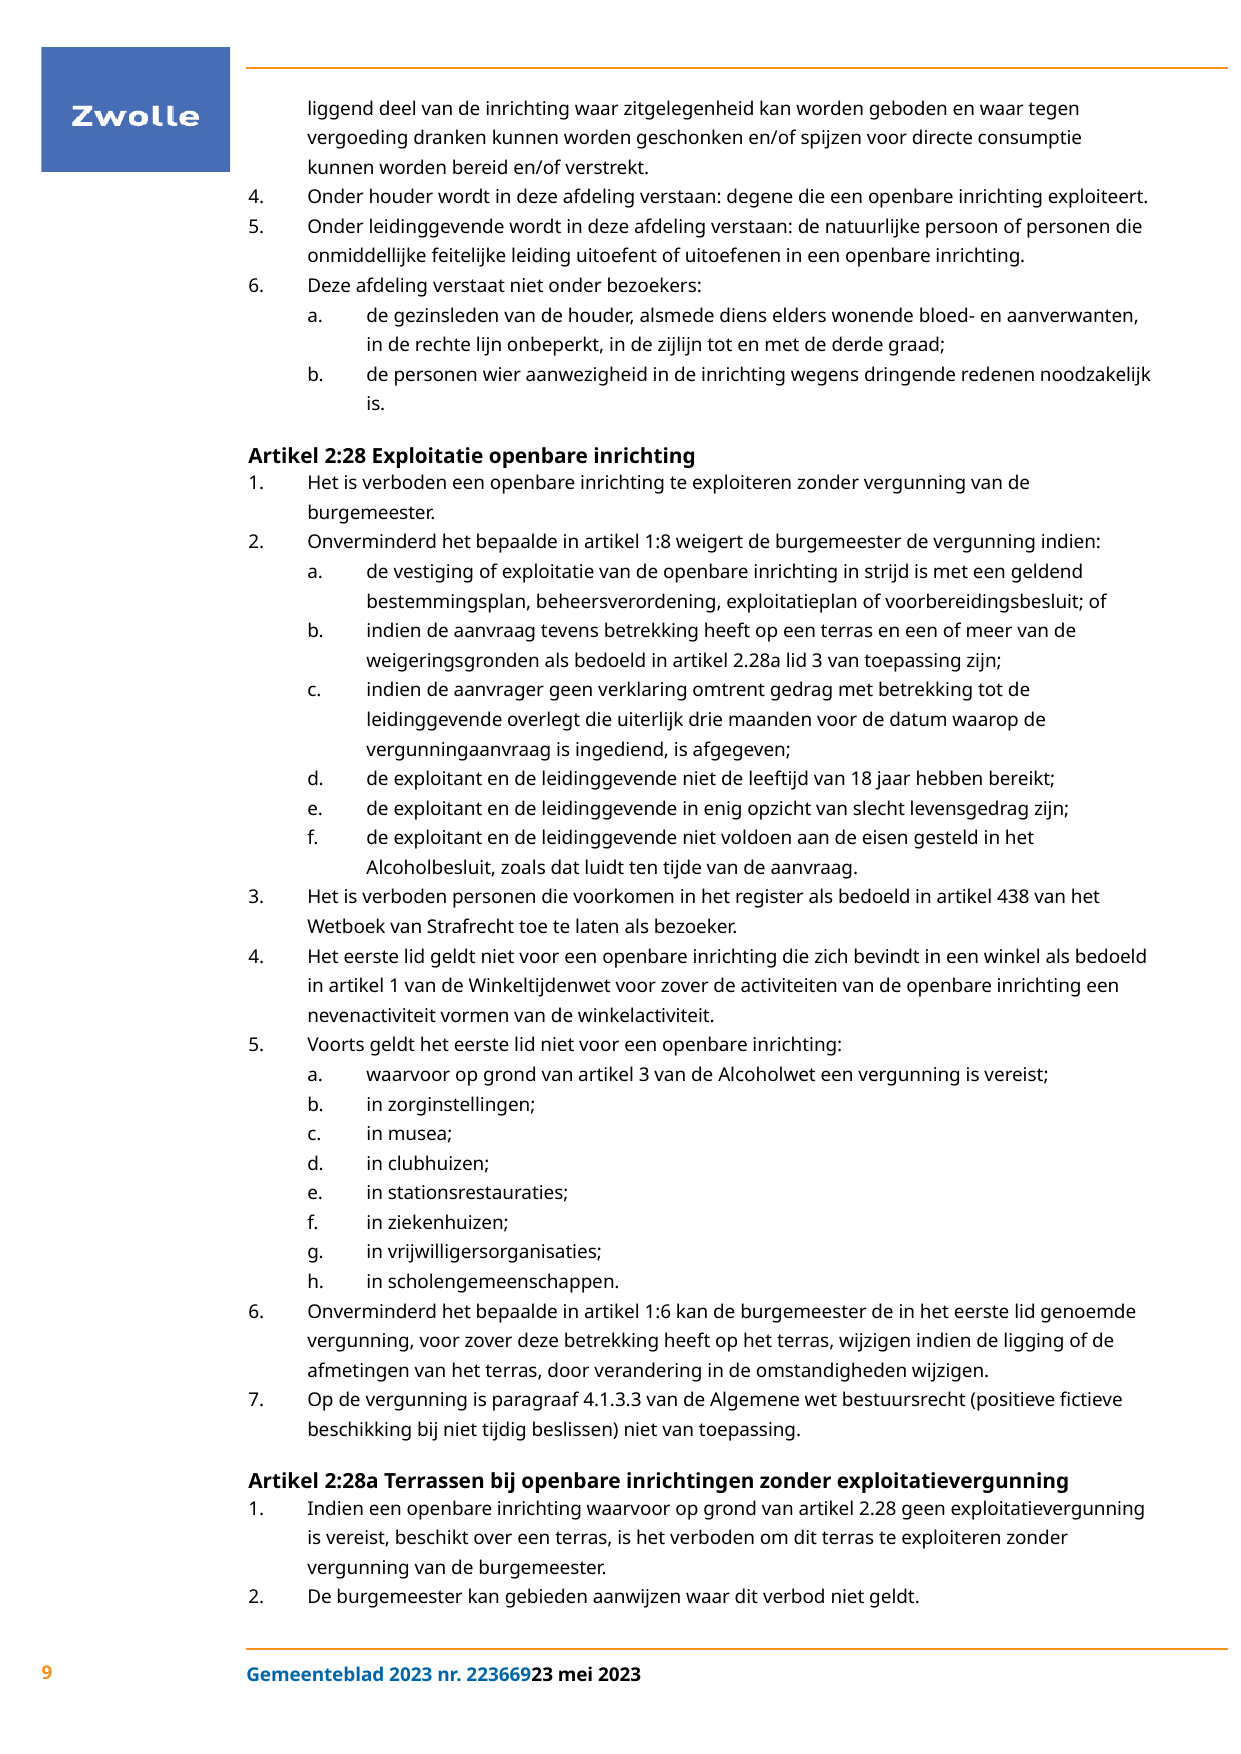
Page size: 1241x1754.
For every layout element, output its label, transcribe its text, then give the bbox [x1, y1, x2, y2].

list de vestiging of exploitatie van de openbare inrichting in strijd is met een geldend bestemmingsplan, beheersverordening, exploitatieplan of voorbereidingsbesluit; of [307, 558, 1152, 613]
list Onverminderd het bepaalde in artikel 1:8 weigert de burgemeester de vergunning indien: [248, 529, 1152, 554]
list in clubhuizen; [307, 1150, 1152, 1176]
list Indien een openbare inrichting waarvoor op grond van artikel 2.28 geen exploitatievergunning is vereist, beschikt over een terras, is het verboden om dit terras te exploiteren zonder vergunning van de burgemeester. [248, 1495, 1152, 1580]
list Deze afdeling verstaat niet onder bezoekers: [248, 272, 1152, 298]
list liggend deel van de inrichting waar zitgelegenheid kan worden geboden en waar tegen vergoeding dranken kunnen worden geschonken en/of spijzen voor directe consumptie kunnen worden bereid en/of verstrekt. [248, 95, 1152, 180]
list de exploitant en de leidinggevende niet voldoen aan de eisen gesteld in het Alcoholbesluit, zoals dat luidt ten tijde van de aanvraag. [307, 824, 1152, 880]
list in zorginstellingen; [307, 1091, 1152, 1116]
list indien de aanvrager geen verklaring omtrent gedrag met betrekking tot de leidinggevende overlegt die uiterlijk drie maanden voor de datum waarop de vergunningaanvraag is ingediend, is afgegeven; [307, 677, 1152, 761]
list Het eerste lid geldt niet voor een openbare inrichting die zich bevindt in een winkel als bedoeld in artikel 1 van de Winkeltijdenwet voor zover de activiteiten van de openbare inrichting een nevenactiviteit vormen van de winkelactiviteit. [248, 943, 1152, 1028]
list de exploitant en de leidinggevende niet de leeftijd van 18 jaar hebben bereikt; [307, 765, 1152, 791]
list indien de aanvraag tevens betrekking heeft op een terras en een of meer van de weigeringsgronden als bedoeld in artikel 2.28a lid 3 van toepassing zijn; [307, 617, 1152, 673]
list in scholengemeenschappen. [307, 1268, 1152, 1294]
list waarvoor op grond van artikel 3 van de Alcoholwet een vergunning is vereist; [307, 1061, 1152, 1087]
text Artikel 2:28 Exploitatie openbare inrichting [248, 441, 1152, 469]
text Artikel 2:28a Terrassen bij openbare inrichtingen zonder exploitatievergunning [248, 1467, 1152, 1495]
list de personen wier aanwezigheid in de inrichting wegens dringende redenen noodzakelijk is. [307, 361, 1152, 416]
list in vrijwilligersorganisaties; [307, 1239, 1152, 1264]
list de gezinsleden van de houder, alsmede diens elders wonende bloed- en aanverwanten, in de rechte lijn onbeperkt, in de zijlijn tot en met de derde graad; [307, 302, 1152, 357]
list Onverminderd het bepaalde in artikel 1:6 kan de burgemeester de in het eerste lid genoemde vergunning, voor zover deze betrekking heeft op het terras, wijzigen indien de ligging of de afmetingen van het terras, door verandering in de omstandigheden wijzigen. [248, 1298, 1152, 1383]
list Voorts geldt het eerste lid niet voor een openbare inrichting: [248, 1032, 1152, 1057]
list in musea; [307, 1120, 1152, 1146]
list De burgemeester kan gebieden aanwijzen waar dit verbod niet geldt. [248, 1584, 1152, 1609]
list Onder houder wordt in deze afdeling verstaan: degene die een openbare inrichting exploiteert. [248, 183, 1152, 209]
list in stationsrestauraties; [307, 1179, 1152, 1205]
list Het is verboden een openbare inrichting te exploiteren zonder vergunning van de burgemeester. [248, 469, 1152, 525]
list de exploitant en de leidinggevende in enig opzicht van slecht levensgedrag zijn; [307, 795, 1152, 821]
list Onder leidinggevende wordt in deze afdeling verstaan: de natuurlijke persoon of personen die onmiddellijke feitelijke leiding uitoefent of uitoefenen in een openbare inrichting. [248, 213, 1152, 268]
list in ziekenhuizen; [307, 1209, 1152, 1235]
picture [41, 47, 231, 172]
list Het is verboden personen die voorkomen in het register als bedoeld in artikel 438 van het Wetboek van Strafrecht toe te laten als bezoeker. [248, 884, 1152, 939]
list Op de vergunning is paragraaf 4.1.3.3 van de Algemene wet bestuursrecht (positieve fictieve beschikking bij niet tijdig beslissen) niet van toepassing. [248, 1387, 1152, 1442]
